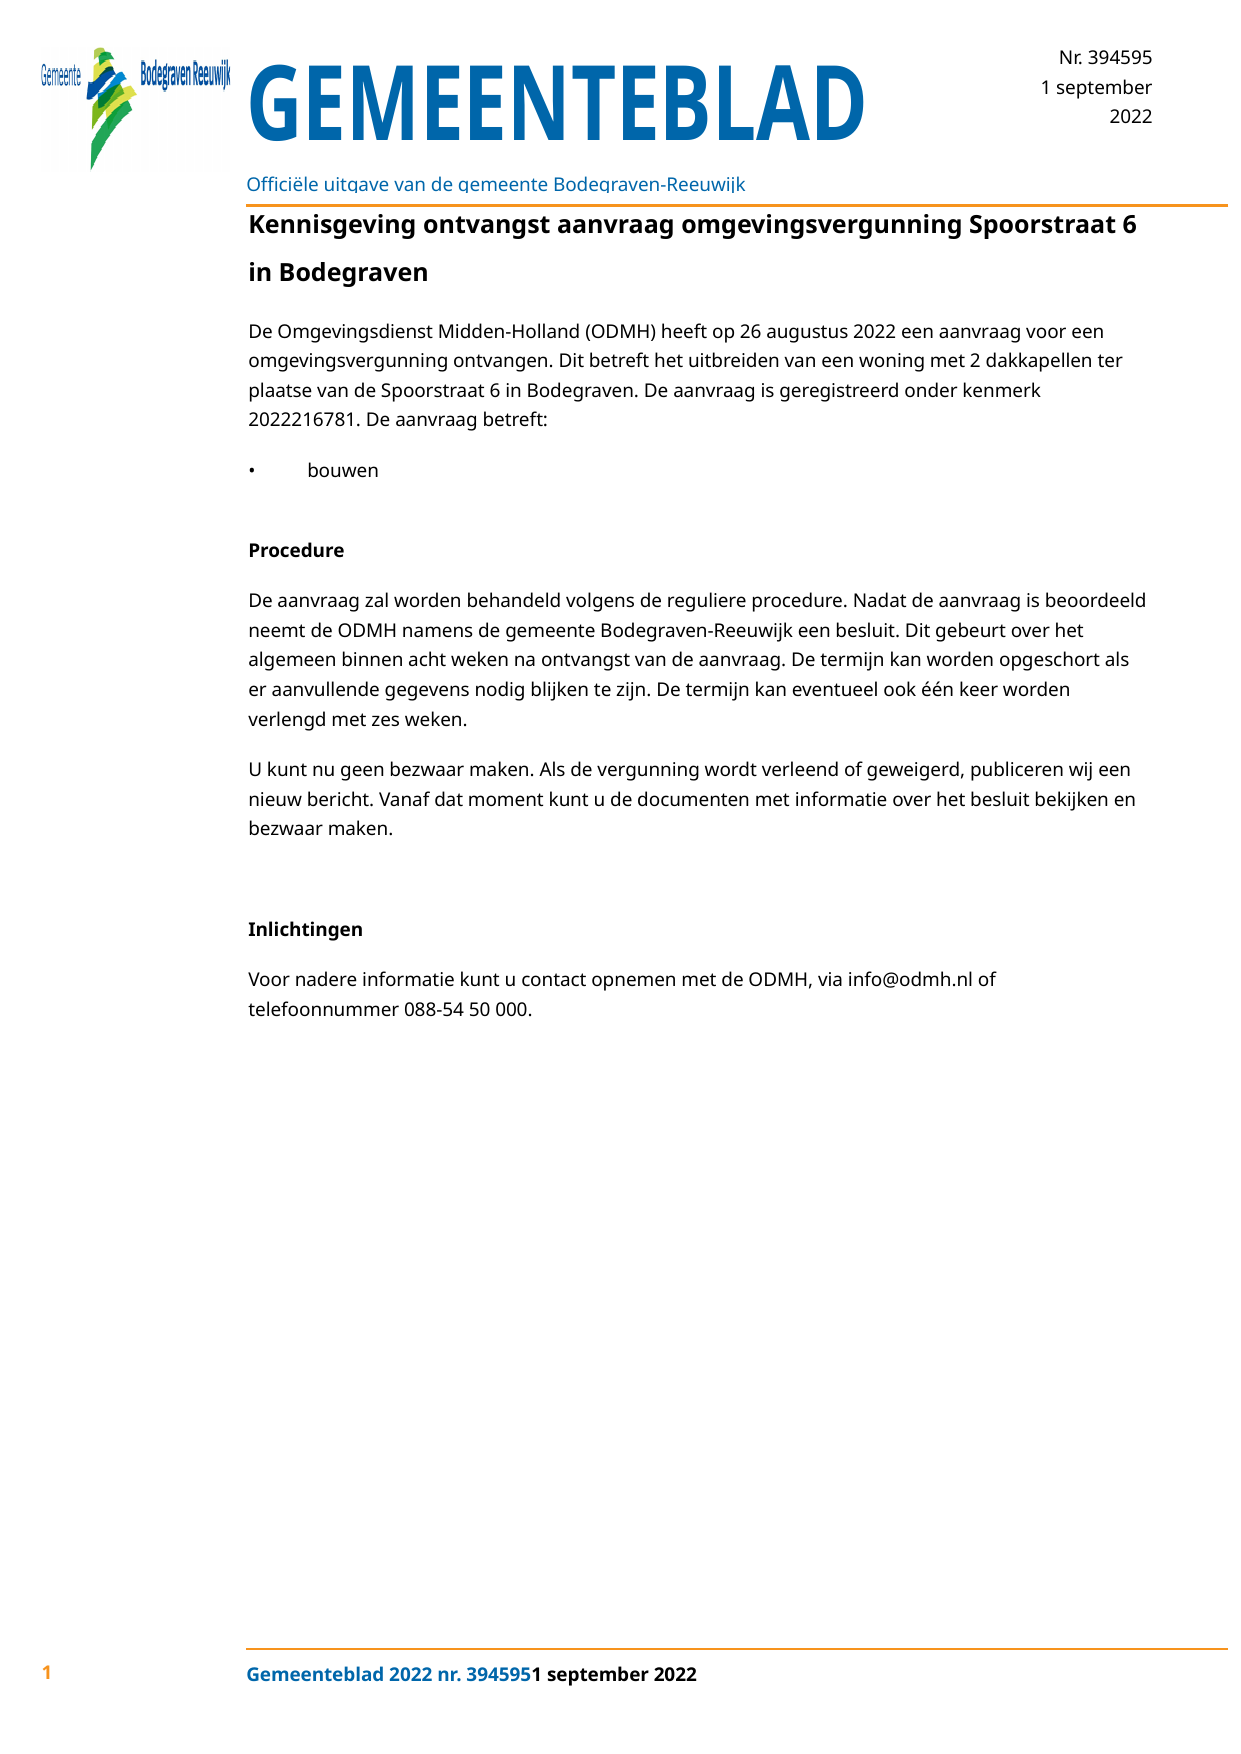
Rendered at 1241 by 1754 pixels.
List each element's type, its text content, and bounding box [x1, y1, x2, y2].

picture [41, 47, 231, 172]
text Procedure [248, 537, 1152, 563]
text De Omgevingsdienst Midden-Holland (ODMH) heeft op 26 augustus 2022 een aanvraag voor een omgevingsvergunning ontvangen. Dit betreft het uitbreiden van een woning met 2 dakkapellen ter plaatse van de Spoorstraat 6 in Bodegraven. De aanvraag is geregistreerd onder kenmerk 2022216781. De aanvraag betreft: [248, 318, 1152, 432]
text Kennisgeving ontvangst aanvraag omgevingsvergunning Spoorstraat 6 in Bodegraven [248, 207, 1152, 288]
list bouwen [248, 457, 1152, 483]
text Inlichtingen [248, 916, 1152, 942]
text De aanvraag zal worden behandeld volgens de reguliere procedure. Nadat de aanvraag is beoordeeld neemt de ODMH namens de gemeente Bodegraven-Reeuwijk een besluit. Dit gebeurt over het algemeen binnen acht weken na ontvangst van de aanvraag. De termijn kan worden opgeschort als er aanvullende gegevens nodig blijken te zijn. De termijn kan eventueel ook één keer worden verlengd met zes weken. [248, 587, 1152, 732]
text U kunt nu geen bezwaar maken. Als de vergunning wordt verleend of geweigerd, publiceren wij een nieuw bericht. Vanaf dat moment kunt u de documenten met informatie over het besluit bekijken en bezwaar maken. [248, 756, 1152, 841]
text Voor nadere informatie kunt u contact opnemen met de ODMH, via info@odmh.nl of telefoonnummer 088-54 50 000. [248, 967, 1152, 1022]
